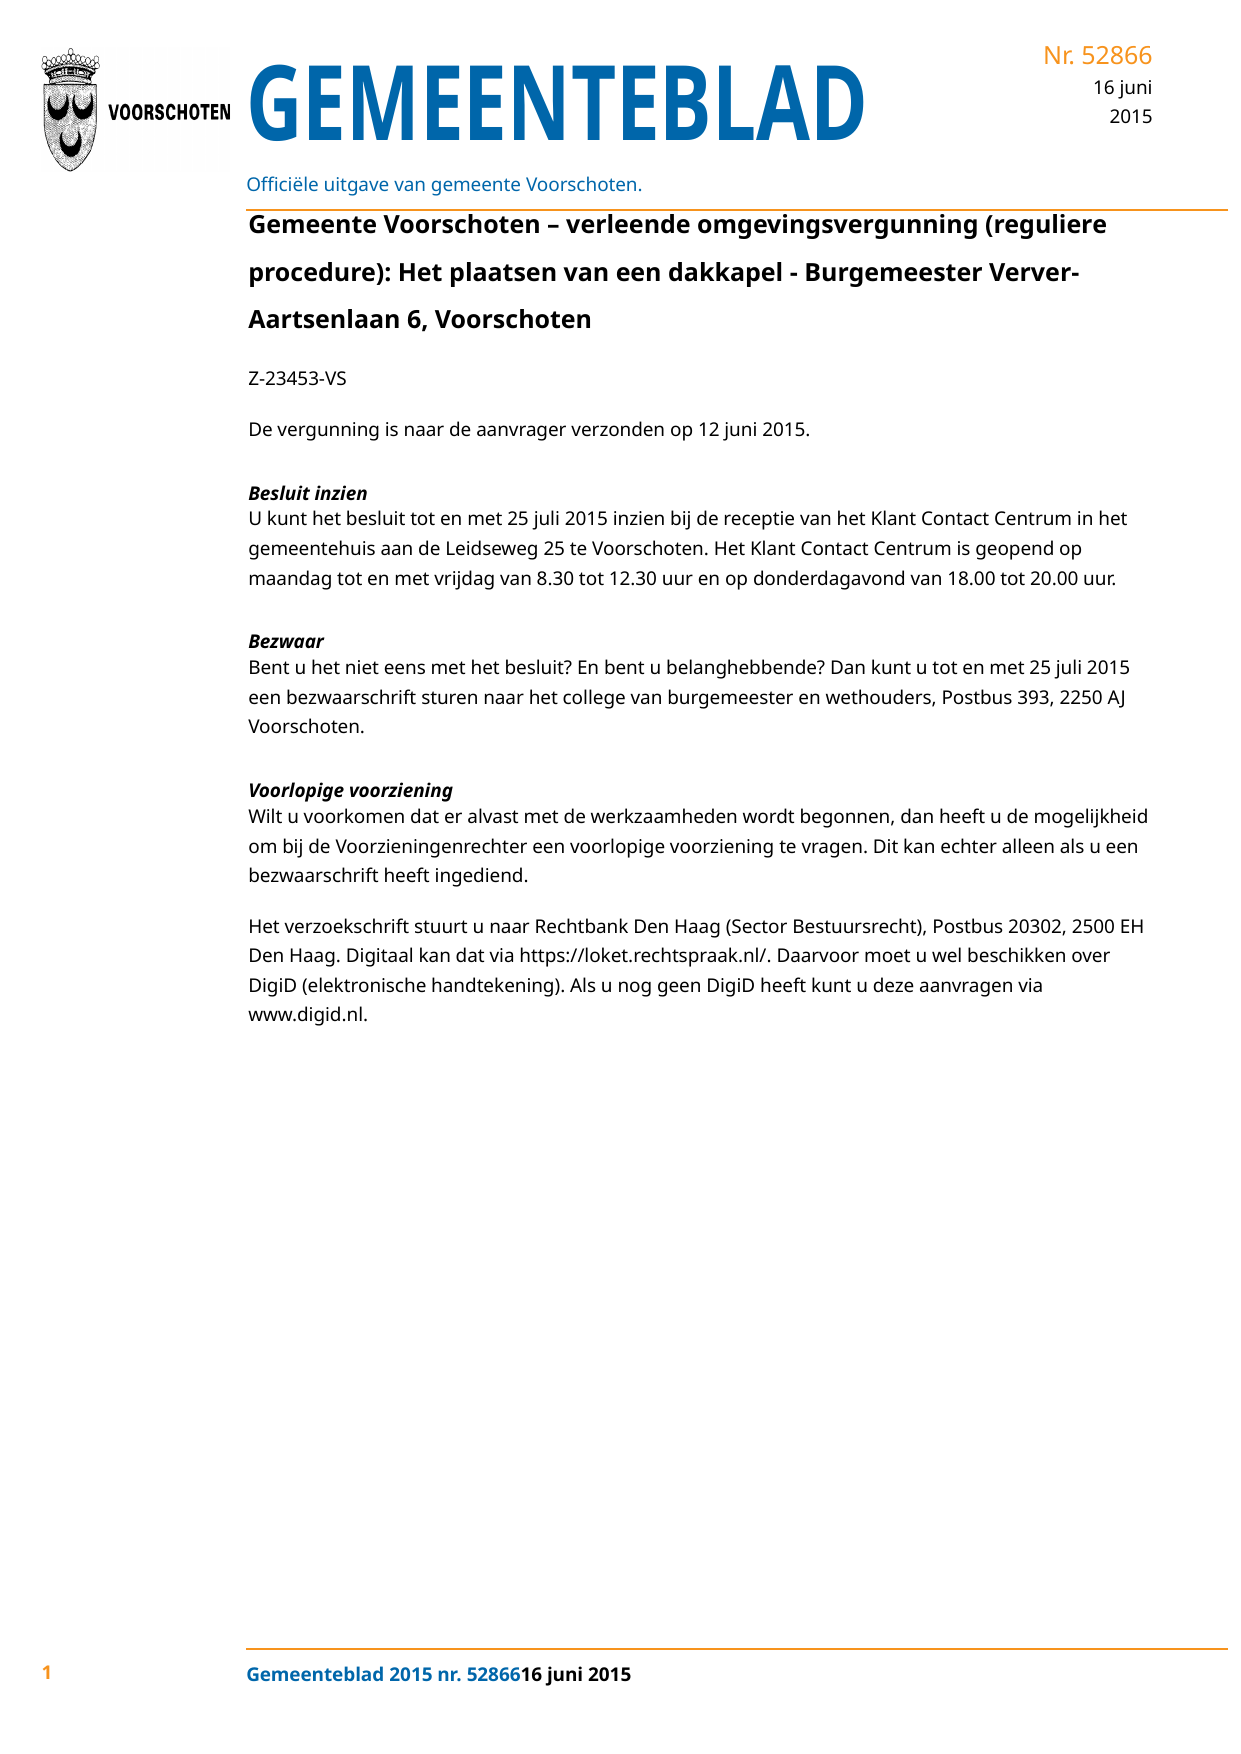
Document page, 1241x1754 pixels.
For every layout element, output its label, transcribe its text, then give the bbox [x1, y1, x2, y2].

text Bezwaar [248, 629, 1152, 654]
text Wilt u voorkomen dat er alvast met de werkzaamheden wordt begonnen, dan heeft u de mogelijkheid om bij de Voorzieningenrechter een voorlopige voorziening te vragen. Dit kan echter alleen als u een bezwaarschrift heeft ingediend. [248, 803, 1152, 888]
text De vergunning is naar de aanvrager verzonden op 12 juni 2015. [248, 416, 1152, 442]
text Bent u het niet eens met het besluit? En bent u belanghebbende? Dan kunt u tot en met 25 juli 2015 een bezwaarschrift sturen naar het college van burgemeester en wethouders, Postbus 393, 2250 AJ Voorschoten. [248, 654, 1152, 739]
picture [41, 47, 231, 172]
text U kunt het besluit tot en met 25 juli 2015 inzien bij de receptie van het Klant Contact Centrum in het gemeentehuis aan de Leidseweg 25 te Voorschoten. Het Klant Contact Centrum is geopend op maandag tot en met vrijdag van 8.30 tot 12.30 uur en op donderdagavond van 18.00 tot 20.00 uur. [248, 506, 1152, 591]
text Gemeente Voorschoten – verleende omgevingsvergunning (reguliere procedure): Het plaatsen van een dakkapel - Burgemeester Verver-Aartsenlaan 6, Voorschoten [248, 211, 1152, 336]
text Z-23453-VS [248, 366, 1152, 391]
text Besluit inzien [248, 480, 1152, 506]
text Het verzoekschrift stuurt u naar Rechtbank Den Haag (Sector Bestuursrecht), Postbus 20302, 2500 EH Den Haag. Digitaal kan dat via https://loket.rechtspraak.nl/. Daarvoor moet u wel beschikken over DigiD (elektronische handtekening). Als u nog geen DigiD heeft kunt u deze aanvragen via www.digid.nl. [248, 913, 1152, 1027]
text Voorlopige voorziening [248, 778, 1152, 803]
